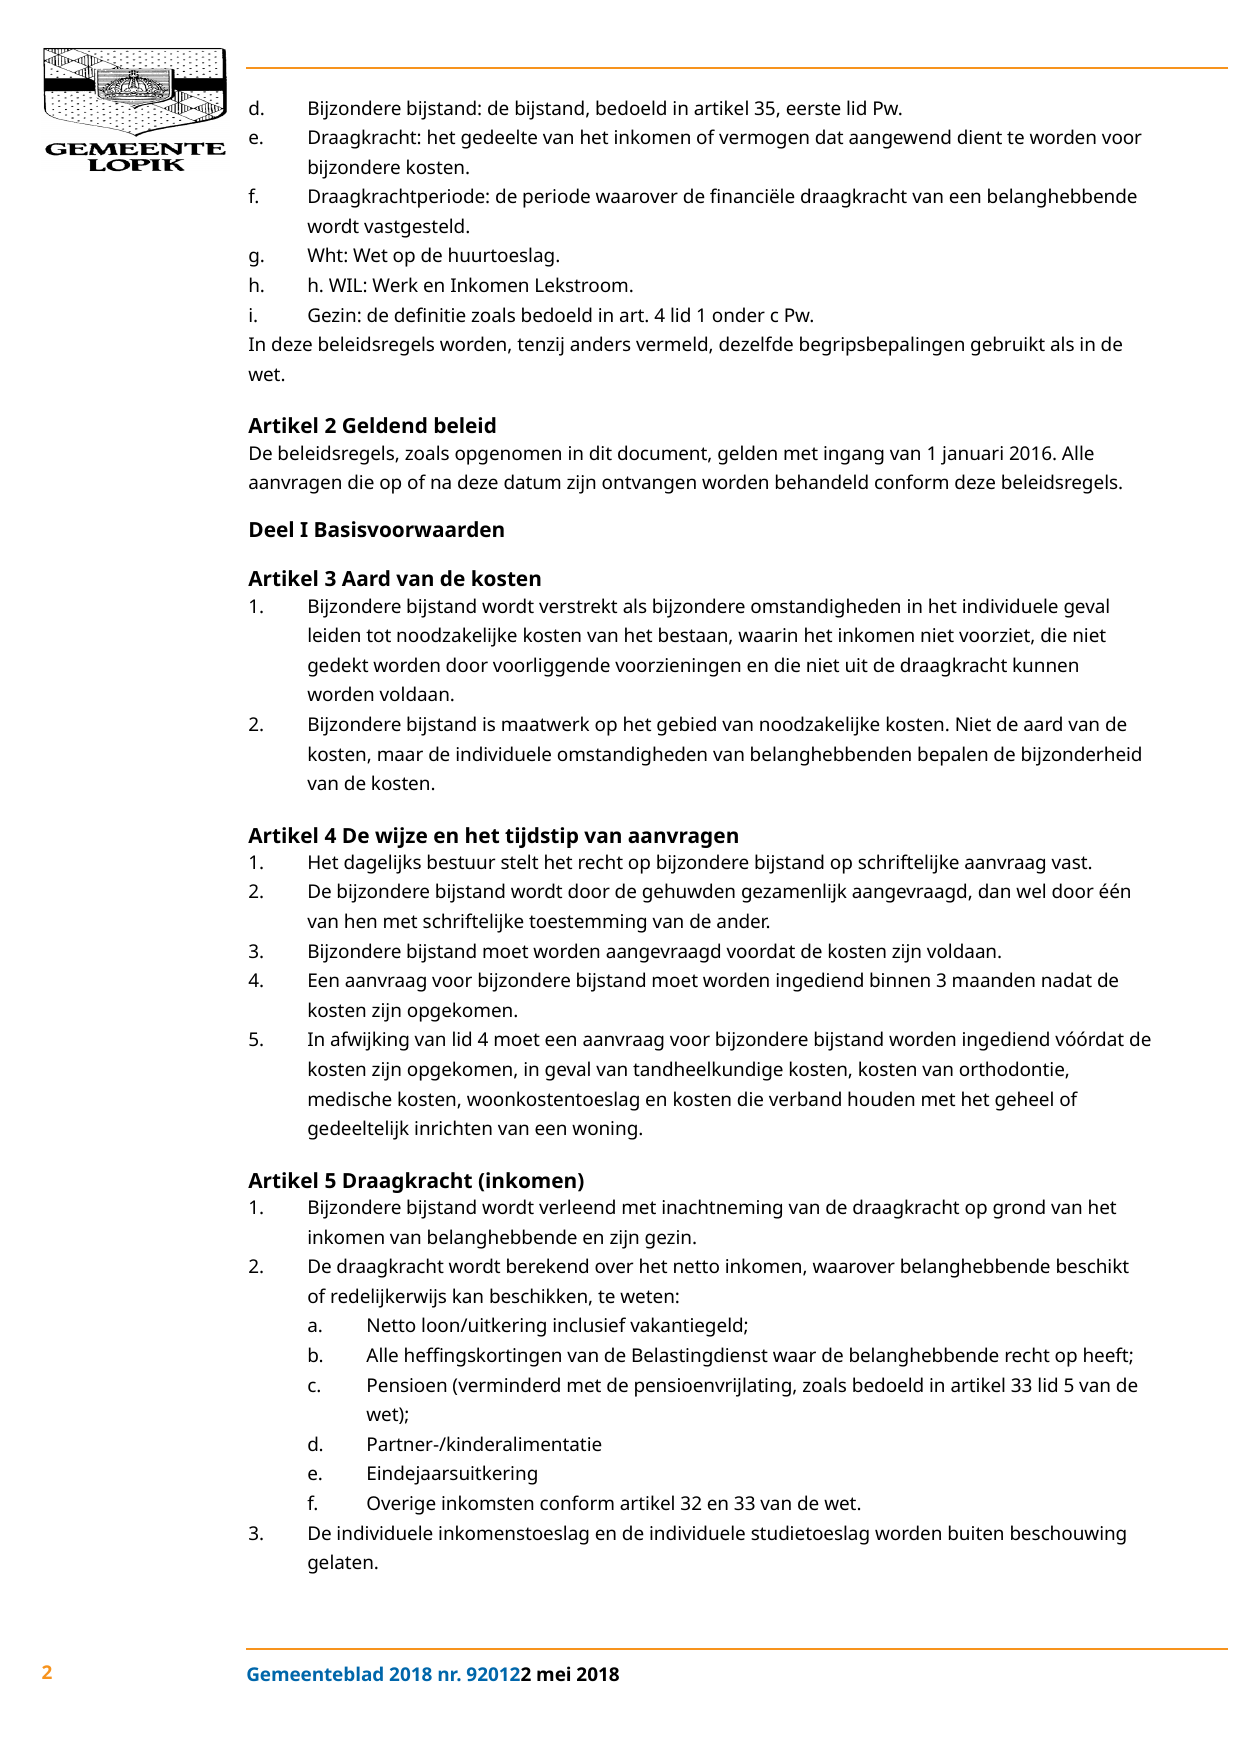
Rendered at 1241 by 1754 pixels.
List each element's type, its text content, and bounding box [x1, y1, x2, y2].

list Het dagelijks bestuur stelt het recht op bijzondere bijstand op schriftelijke aanvraag vast. [248, 849, 1152, 875]
text Artikel 4 De wijze en het tijdstip van aanvragen [248, 821, 1152, 849]
list Pensioen (verminderd met de pensioenvrijlating, zoals bedoeld in artikel 33 lid 5 van de wet); [307, 1372, 1152, 1427]
list Wht: Wet op de huurtoeslag. [248, 243, 1152, 268]
list De individuele inkomenstoeslag en de individuele studietoeslag worden buiten beschouwing gelaten. [248, 1520, 1152, 1575]
text In deze beleidsregels worden, tenzij anders vermeld, dezelfde begripsbepalingen gebruikt als in de wet. [248, 331, 1152, 387]
list Alle heffingskortingen van de Belastingdienst waar de belanghebbende recht op heeft; [307, 1342, 1152, 1368]
list Partner-/kinderalimentatie [307, 1431, 1152, 1457]
text Deel I Basisvoorwaarden [248, 515, 1152, 543]
list In afwijking van lid 4 moet een aanvraag voor bijzondere bijstand worden ingediend vóórdat de kosten zijn opgekomen, in geval van tandheelkundige kosten, kosten van orthodontie, medische kosten, woonkostentoeslag en kosten die verband houden met het geheel of gedeeltelijk inrichten van een woning. [248, 1027, 1152, 1141]
text Artikel 5 Draagkracht (inkomen) [248, 1166, 1152, 1194]
list Bijzondere bijstand is maatwerk op het gebied van noodzakelijke kosten. Niet de aard van de kosten, maar de individuele omstandigheden van belanghebbenden bepalen de bijzonderheid van de kosten. [248, 711, 1152, 796]
text De beleidsregels, zoals opgenomen in dit document, gelden met ingang van 1 januari 2016. Alle aanvragen die op of na deze datum zijn ontvangen worden behandeld conform deze beleidsregels. [248, 440, 1152, 495]
list Draagkrachtperiode: de periode waarover de financiële draagkracht van een belanghebbende wordt vastgesteld. [248, 183, 1152, 239]
list Overige inkomsten conform artikel 32 en 33 van de wet. [307, 1490, 1152, 1516]
list Gezin: de definitie zoals bedoeld in art. 4 lid 1 onder c Pw. [248, 302, 1152, 328]
list Eindejaarsuitkering [307, 1461, 1152, 1486]
list h. WIL: Werk en Inkomen Lekstroom. [248, 272, 1152, 298]
list Een aanvraag voor bijzondere bijstand moet worden ingediend binnen 3 maanden nadat de kosten zijn opgekomen. [248, 967, 1152, 1023]
list De bijzondere bijstand wordt door de gehuwden gezamenlijk aangevraagd, dan wel door één van hen met schriftelijke toestemming van de ander. [248, 879, 1152, 934]
list Bijzondere bijstand wordt verstrekt als bijzondere omstandigheden in het individuele geval leiden tot noodzakelijke kosten van het bestaan, waarin het inkomen niet voorziet, die niet gedekt worden door voorliggende voorzieningen en die niet uit de draagkracht kunnen worden voldaan. [248, 593, 1152, 707]
list Bijzondere bijstand: de bijstand, bedoeld in artikel 35, eerste lid Pw. [248, 95, 1152, 121]
text Artikel 3 Aard van de kosten [248, 564, 1152, 593]
list Draagkracht: het gedeelte van het inkomen of vermogen dat aangewend dient te worden voor bijzondere kosten. [248, 124, 1152, 180]
picture [41, 47, 231, 172]
list De draagkracht wordt berekend over het netto inkomen, waarover belanghebbende beschikt of redelijkerwijs kan beschikken, te weten: [248, 1253, 1152, 1309]
list Netto loon/uitkering inclusief vakantiegeld; [307, 1313, 1152, 1338]
text Artikel 2 Geldend beleid [248, 411, 1152, 440]
list Bijzondere bijstand moet worden aangevraagd voordat de kosten zijn voldaan. [248, 938, 1152, 964]
list Bijzondere bijstand wordt verleend met inachtneming van de draagkracht op grond van het inkomen van belanghebbende en zijn gezin. [248, 1194, 1152, 1249]
